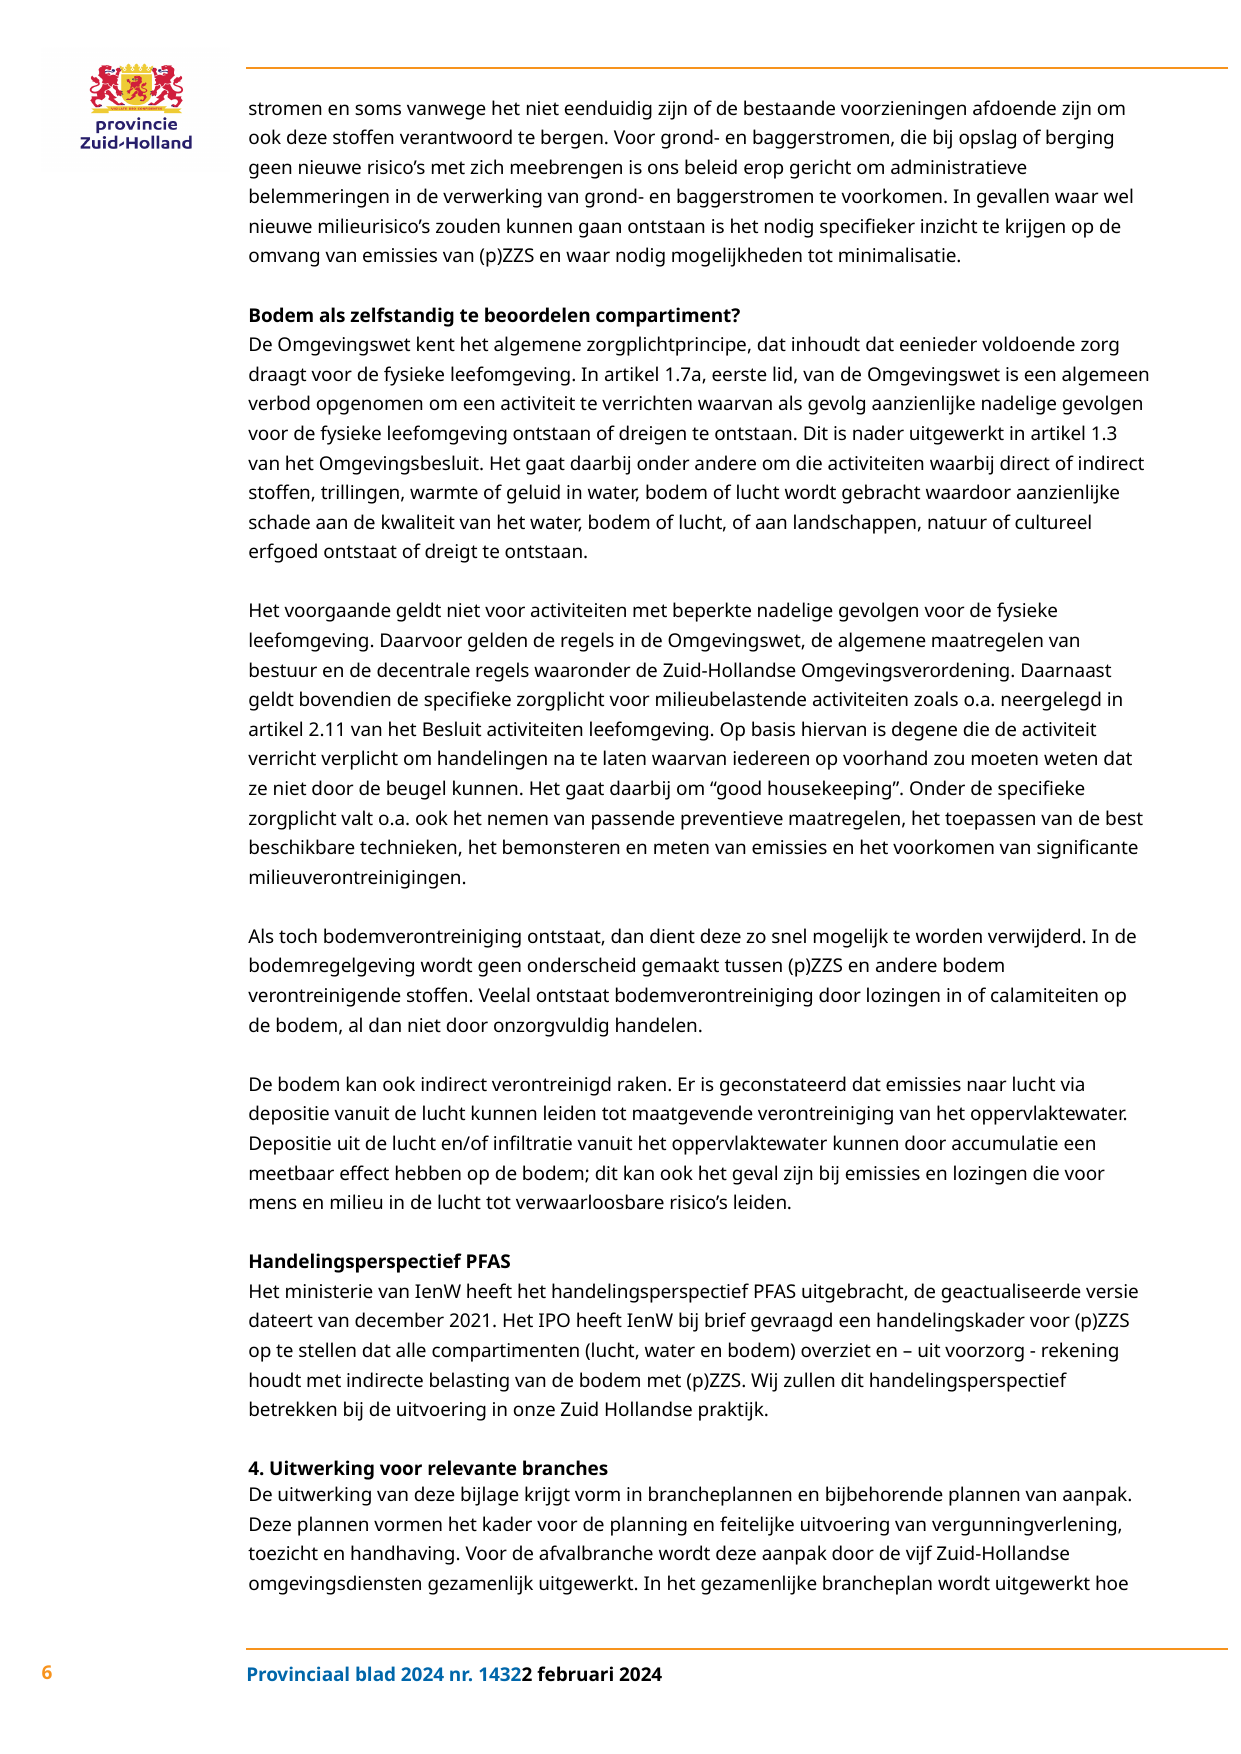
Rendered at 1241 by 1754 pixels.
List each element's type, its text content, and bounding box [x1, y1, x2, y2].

picture [41, 47, 231, 172]
text 4. Uitwerking voor relevante branches [248, 1456, 1152, 1481]
text Als toch bodemverontreiniging ontstaat, dan dient deze zo snel mogelijk te worden verwijderd. In de bodemregelgeving wordt geen onderscheid gemaakt tussen (p)ZZS en andere bodem verontreinigende stoffen. Veelal ontstaat bodemverontreiniging door lozingen in of calamiteiten op de bodem, al dan niet door onzorgvuldig handelen. [248, 923, 1152, 1038]
text Het voorgaande geldt niet voor activiteiten met beperkte nadelige gevolgen voor de fysieke leefomgeving. Daarvoor gelden de regels in de Omgevingswet, de algemene maatregelen van bestuur en de decentrale regels waaronder de Zuid-Hollandse Omgevingsverordening. Daarnaast geldt bovendien de specifieke zorgplicht voor milieubelastende activiteiten zoals o.a. neergelegd in artikel 2.11 van het Besluit activiteiten leefomgeving. Op basis hiervan is degene die de activiteit verricht verplicht om handelingen na te laten waarvan iedereen op voorhand zou moeten weten dat ze niet door de beugel kunnen. Het gaat daarbij om “good housekeeping”. Onder de specifieke zorgplicht valt o.a. ook het nemen van passende preventieve maatregelen, het toepassen van de best beschikbare technieken, het bemonsteren en meten van emissies en het voorkomen van significante milieuverontreinigingen. [248, 598, 1152, 890]
text Handelingsperspectief PFAS [248, 1248, 1152, 1274]
text Het ministerie van IenW heeft het handelingsperspectief PFAS uitgebracht, de geactualiseerde versie dateert van december 2021. Het IPO heeft IenW bij brief gevraagd een handelingskader voor (p)ZZS op te stellen dat alle compartimenten (lucht, water en bodem) overziet en – uit voorzorg - rekening houdt met indirecte belasting van de bodem met (p)ZZS. Wij zullen dit handelingsperspectief betrekken bij de uitvoering in onze Zuid Hollandse praktijk. [248, 1278, 1152, 1422]
text De bodem kan ook indirect verontreinigd raken. Er is geconstateerd dat emissies naar lucht via depositie vanuit de lucht kunnen leiden tot maatgevende verontreiniging van het oppervlaktewater. Depositie uit de lucht en/of infiltratie vanuit het oppervlaktewater kunnen door accumulatie een meetbaar effect hebben op de bodem; dit kan ook het geval zijn bij emissies en lozingen die voor mens en milieu in de lucht tot verwaarloosbare risico’s leiden. [248, 1071, 1152, 1215]
text stromen en soms vanwege het niet eenduidig zijn of de bestaande voorzieningen afdoende zijn om ook deze stoffen verantwoord te bergen. Voor grond- en baggerstromen, die bij opslag of berging geen nieuwe risico’s met zich meebrengen is ons beleid erop gericht om administratieve belemmeringen in de verwerking van grond- en baggerstromen te voorkomen. In gevallen waar wel nieuwe milieurisico’s zouden kunnen gaan ontstaan is het nodig specifieker inzicht te krijgen op de omvang van emissies van (p)ZZS en waar nodig mogelijkheden tot minimalisatie. [248, 95, 1152, 268]
text Bodem als zelfstandig te beoordelen compartiment? [248, 302, 1152, 328]
text De uitwerking van deze bijlage krijgt vorm in brancheplannen en bijbehorende plannen van aanpak. Deze plannen vormen het kader voor de planning en feitelijke uitvoering van vergunningverlening, toezicht en handhaving. Voor de afvalbranche wordt deze aanpak door de vijf Zuid-Hollandse omgevingsdiensten gezamenlijk uitgewerkt. In het gezamenlijke brancheplan wordt uitgewerkt hoe [248, 1481, 1152, 1596]
text De Omgevingswet kent het algemene zorgplichtprincipe, dat inhoudt dat eenieder voldoende zorg draagt voor de fysieke leefomgeving. In artikel 1.7a, eerste lid, van de Omgevingswet is een algemeen verbod opgenomen om een activiteit te verrichten waarvan als gevolg aanzienlijke nadelige gevolgen voor de fysieke leefomgeving ontstaan of dreigen te ontstaan. Dit is nader uitgewerkt in artikel 1.3 van het Omgevingsbesluit. Het gaat daarbij onder andere om die activiteiten waarbij direct of indirect stoffen, trillingen, warmte of geluid in water, bodem of lucht wordt gebracht waardoor aanzienlijke schade aan de kwaliteit van het water, bodem of lucht, of aan landschappen, natuur of cultureel erfgoed ontstaat of dreigt te ontstaan. [248, 331, 1152, 564]
